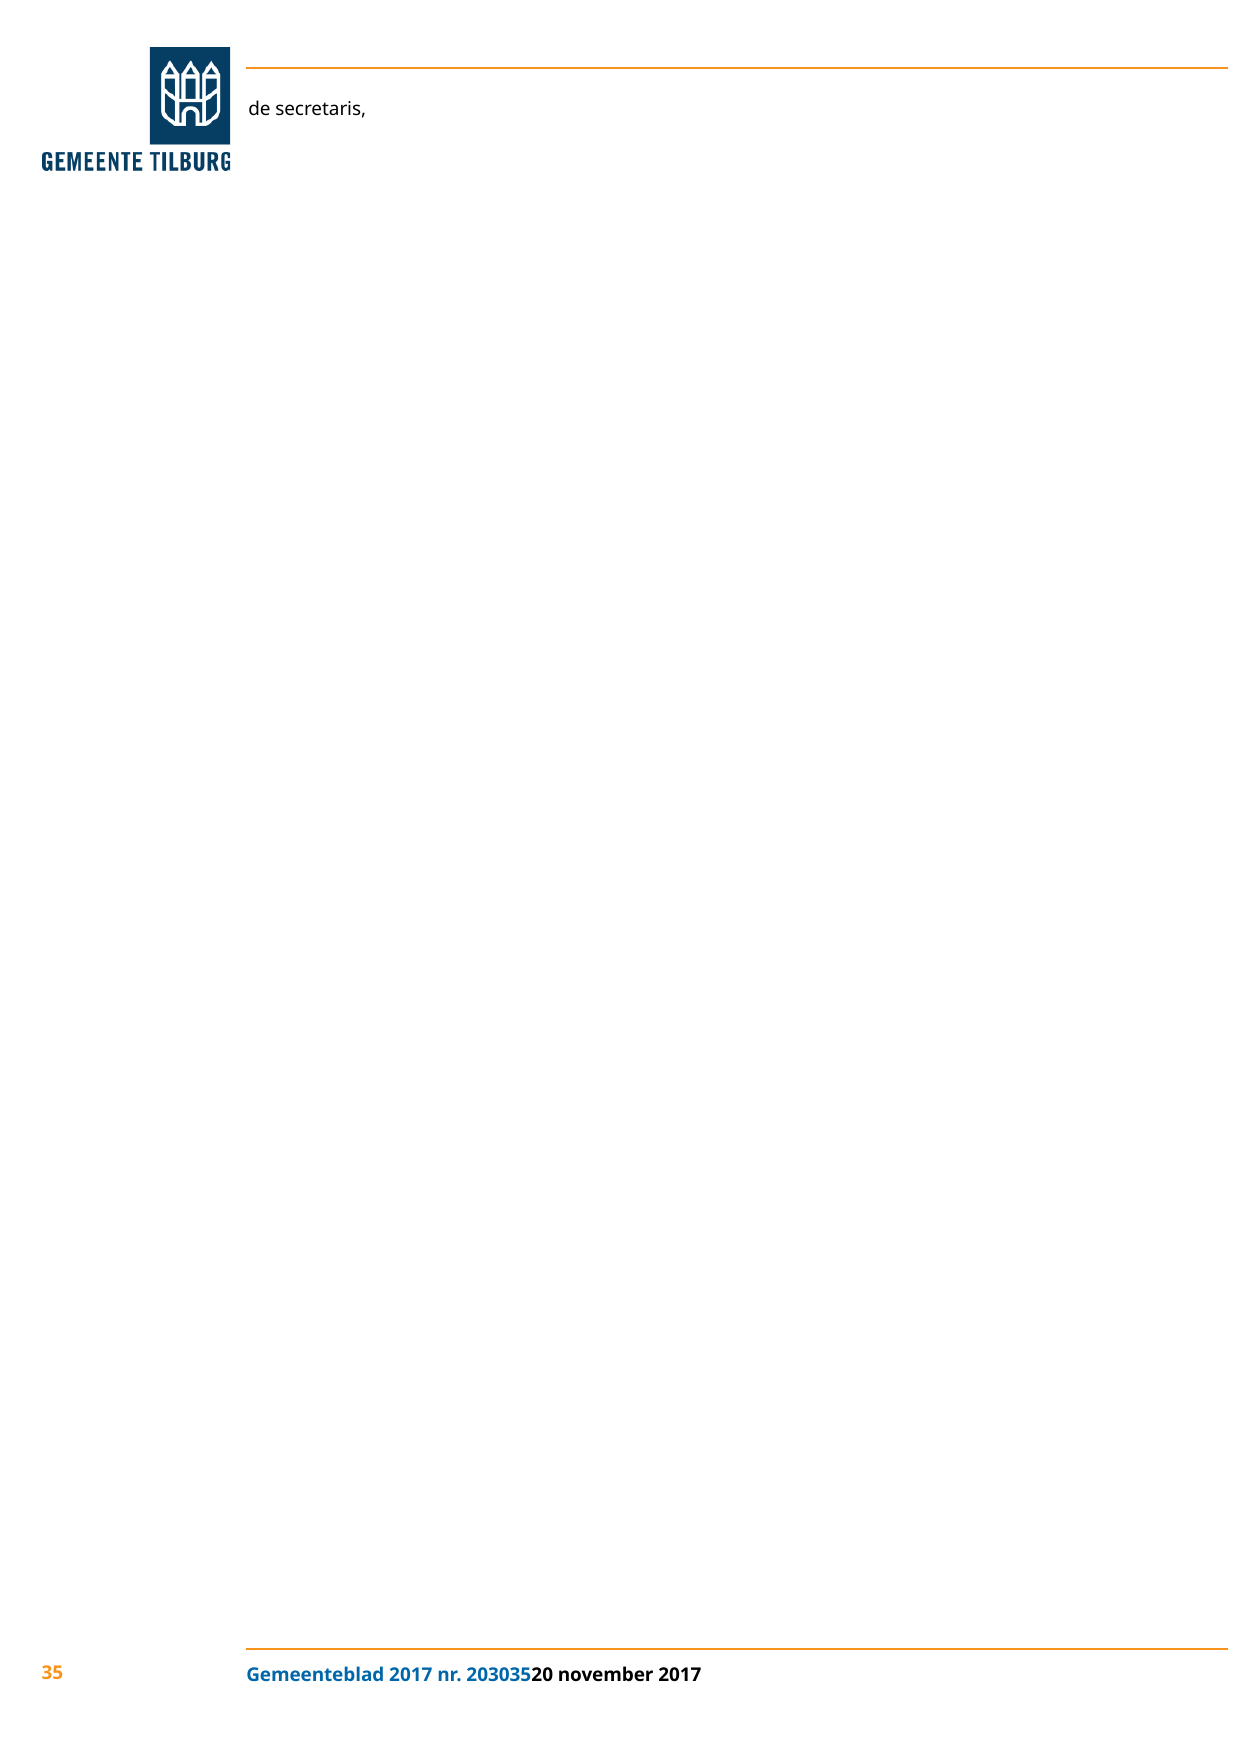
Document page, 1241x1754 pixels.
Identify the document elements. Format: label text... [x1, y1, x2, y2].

text de secretaris, [248, 95, 1152, 121]
picture [41, 47, 231, 172]
